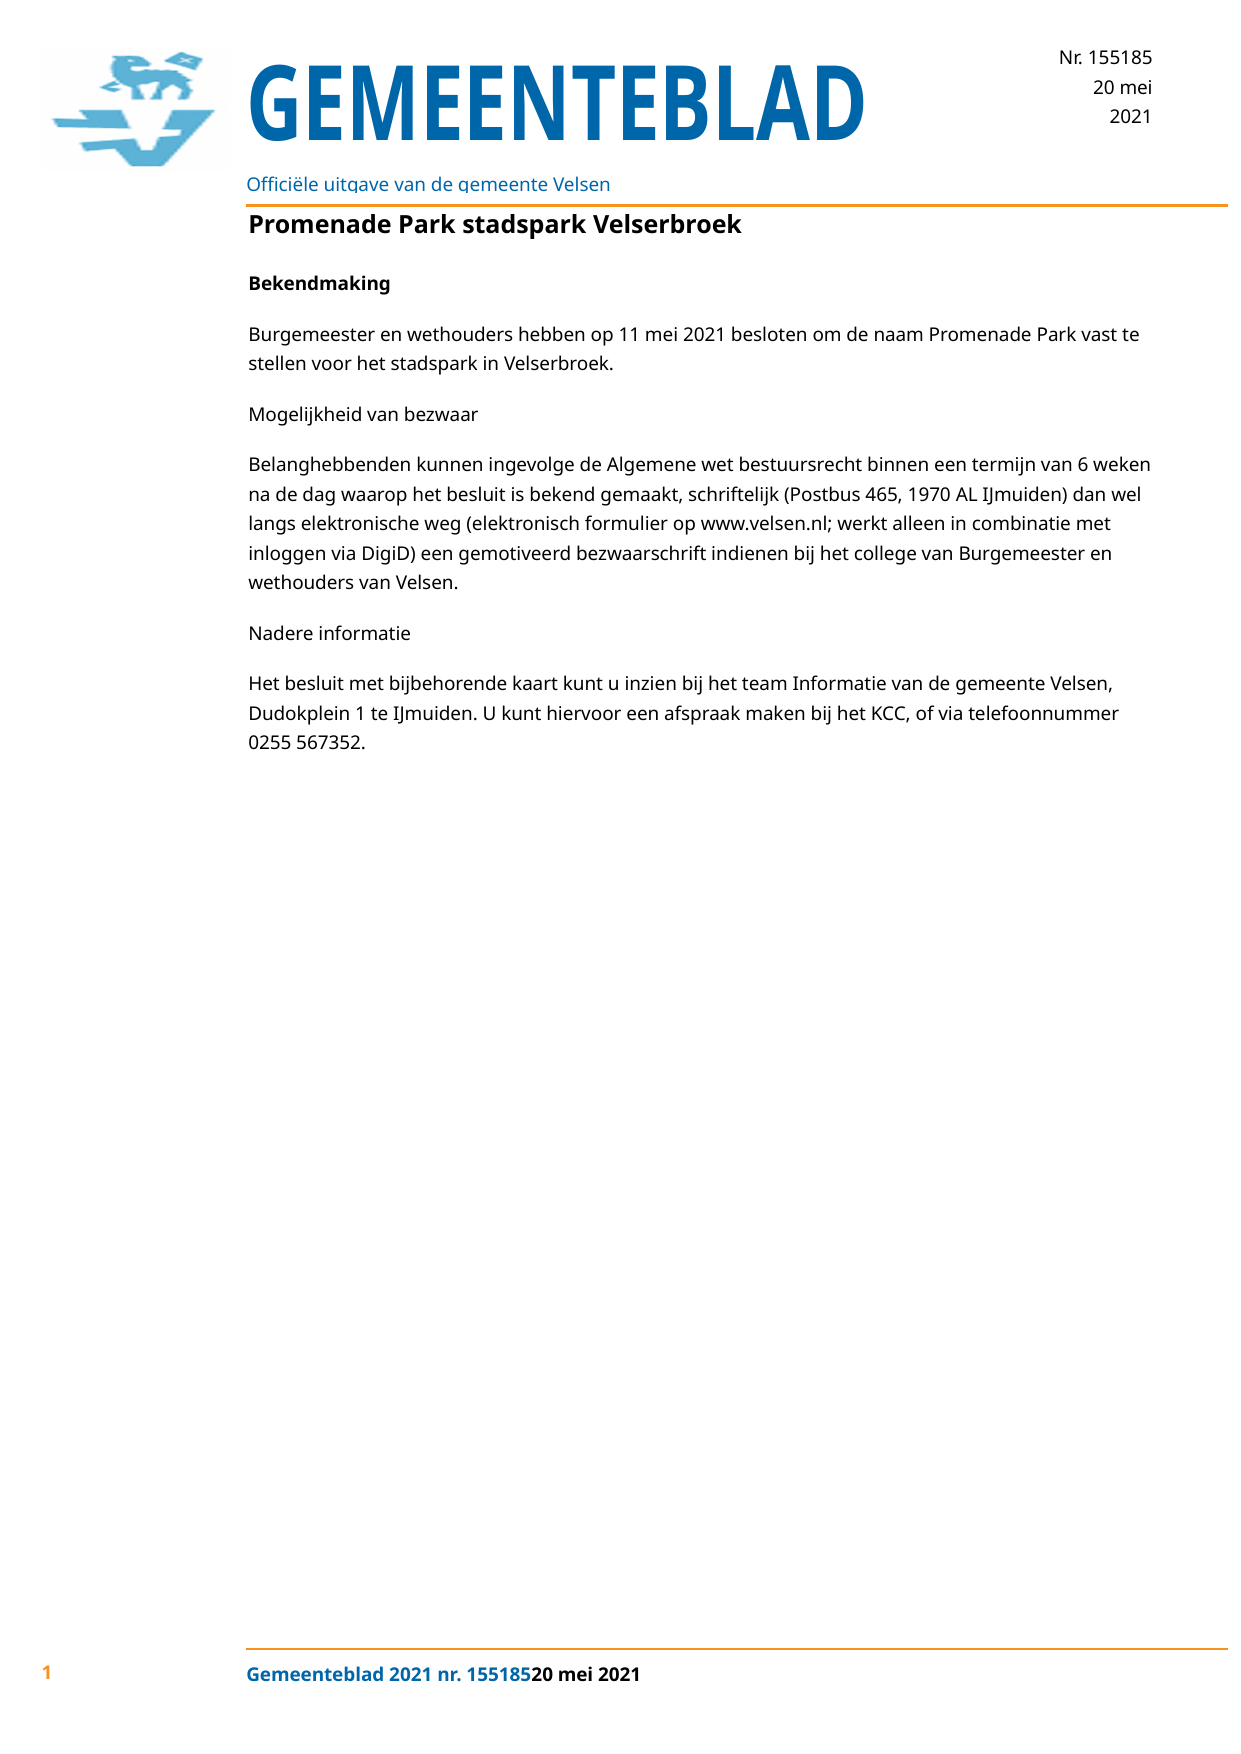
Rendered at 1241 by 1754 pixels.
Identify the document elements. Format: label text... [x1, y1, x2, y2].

picture [41, 47, 231, 172]
text Mogelijkheid van bezwaar [248, 401, 1152, 426]
text Het besluit met bijbehorende kaart kunt u inzien bij het team Informatie van de gemeente Velsen, Dudokplein 1 te IJmuiden. U kunt hiervoor een afspraak maken bij het KCC, of via telefoonnummer 0255 567352. [248, 670, 1152, 755]
text Belanghebbenden kunnen ingevolge de Algemene wet bestuursrecht binnen een termijn van 6 weken na de dag waarop het besluit is bekend gemaakt, schriftelijk (Postbus 465, 1970 AL IJmuiden) dan wel langs elektronische weg (elektronisch formulier op www.velsen.nl; werkt alleen in combinatie met inloggen via DigiD) een gemotiveerd bezwaarschrift indienen bij het college van Burgemeester en wethouders van Velsen. [248, 451, 1152, 595]
text Nadere informatie [248, 620, 1152, 646]
text Promenade Park stadspark Velserbroek [248, 207, 1152, 241]
text Burgemeester en wethouders hebben op 11 mei 2021 besloten om de naam Promenade Park vast te stellen voor het stadspark in Velserbroek. [248, 321, 1152, 376]
text Bekendmaking [248, 270, 1152, 296]
